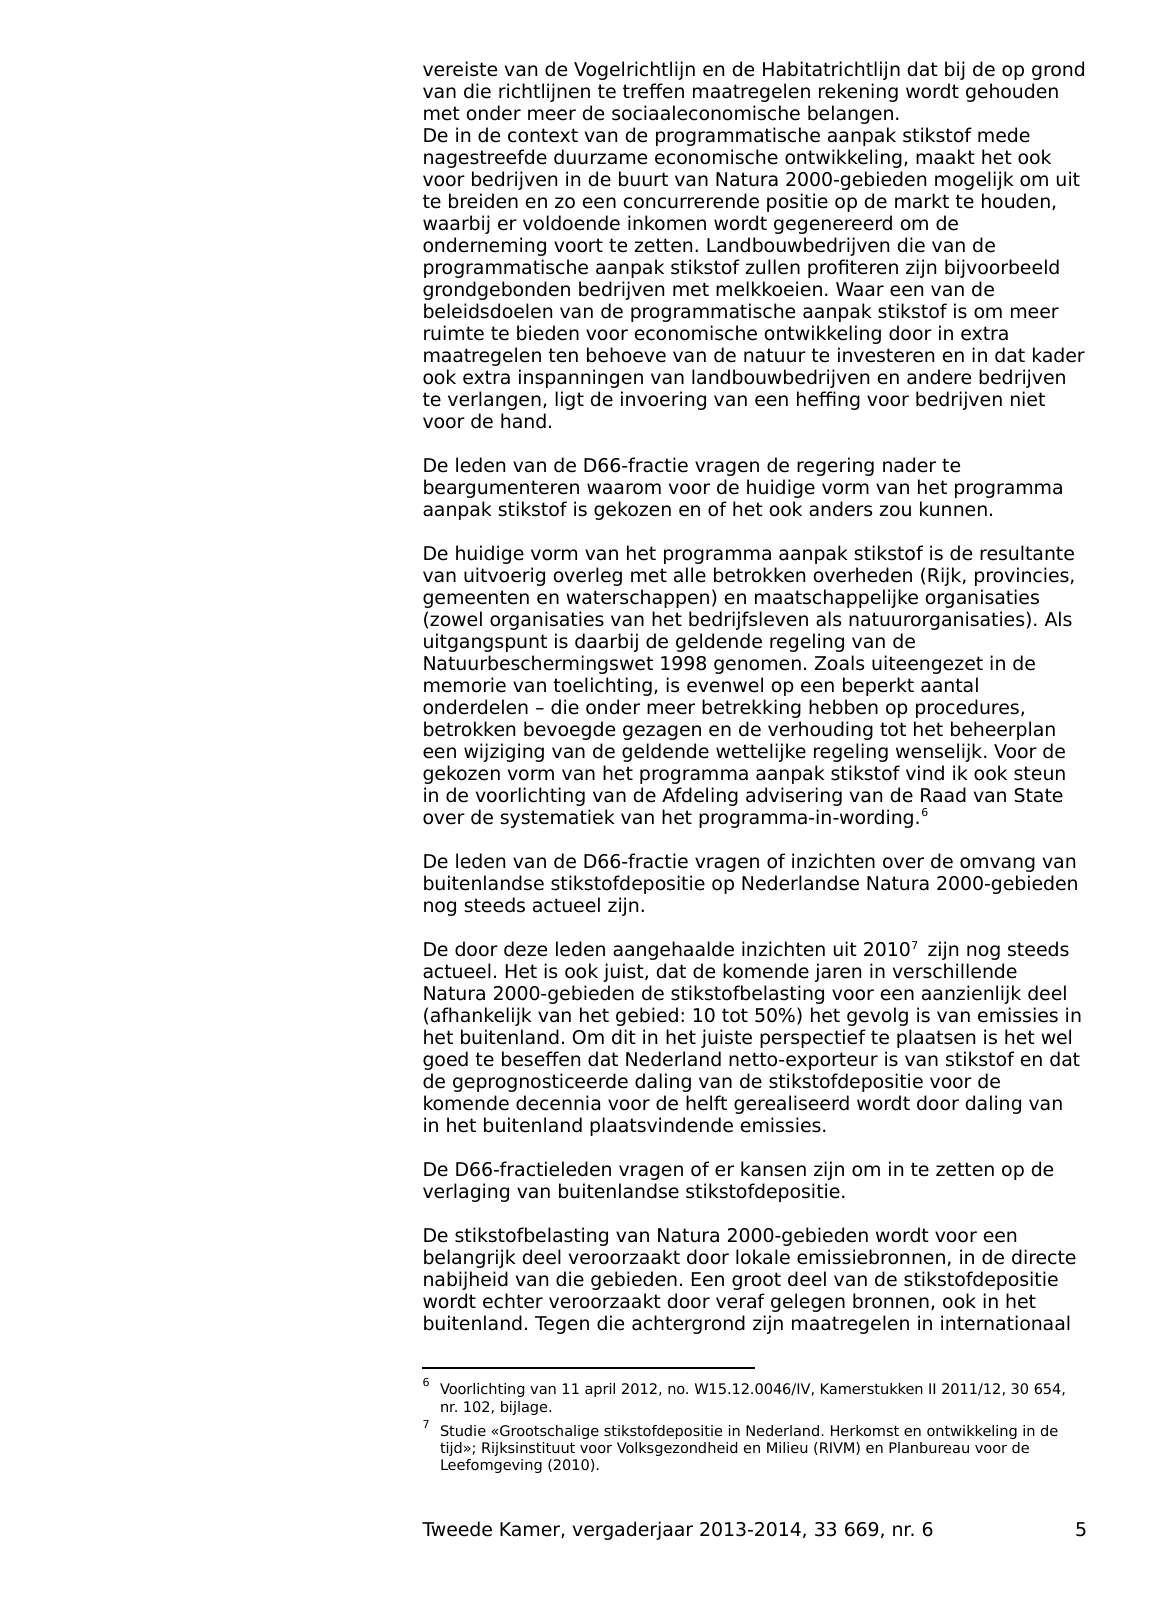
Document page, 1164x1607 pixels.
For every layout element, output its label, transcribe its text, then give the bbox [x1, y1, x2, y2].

text Voorlichting van 11 april 2012, no. W15.12.0046/IV, Kamerstukken II 2011/12, 30 654, nr. 102, bijlage. [422, 1377, 1087, 1416]
text De leden van de D66-fractie vragen of inzichten over de omvang van buitenlandse stikstofdepositie op Nederlandse Natura 2000-gebieden nog steeds actueel zijn. [422, 851, 1087, 917]
text De in de context van de programmatische aanpak stikstof mede nagestreefde duurzame economische ontwikkeling, maakt het ook voor bedrijven in de buurt van Natura 2000-gebieden mogelijk om uit te breiden en zo een concurrerende positie op de markt te houden, waarbij er voldoende inkomen wordt gegenereerd om de onderneming voort te zetten. Landbouwbedrijven die van de programmatische aanpak stikstof zullen profiteren zijn bijvoorbeeld grondgebonden bedrijven met melkkoeien. Waar een van de beleidsdoelen van de programmatische aanpak stikstof is om meer ruimte te bieden voor economische ontwikkeling door in extra maatregelen ten behoeve van de natuur te investeren en in dat kader ook extra inspanningen van landbouwbedrijven en andere bedrijven te verlangen, ligt de invoering van een heffing voor bedrijven niet voor de hand. [422, 125, 1087, 433]
text De stikstofbelasting van Natura 2000-gebieden wordt voor een belangrijk deel veroorzaakt door lokale emissiebronnen, in de directe nabijheid van die gebieden. Een groot deel van de stikstofdepositie wordt echter veroorzaakt door veraf gelegen bronnen, ook in het buitenland. Tegen die achtergrond zijn maatregelen in internationaal [422, 1225, 1087, 1335]
text vereiste van de Vogelrichtlijn en de Habitatrichtlijn dat bij de op grond van die richtlijnen te treffen maatregelen rekening wordt gehouden met onder meer de sociaaleconomische belangen. [422, 59, 1087, 125]
text De door deze leden aangehaalde inzichten uit 2010 zijn nog steeds actueel. Het is ook juist, dat de komende jaren in verschillende Natura 2000-gebieden de stikstofbelasting voor een aanzienlijk deel (afhankelijk van het gebied: 10 tot 50%) het gevolg is van emissies in het buitenland. Om dit in het juiste perspectief te plaatsen is het wel goed te beseffen dat Nederland netto-exporteur is van stikstof en dat de geprognosticeerde daling van de stikstofdepositie voor de komende decennia voor de helft gerealiseerd wordt door daling van in het buitenland plaatsvindende emissies. [422, 939, 1087, 1137]
text De leden van de D66-fractie vragen de regering nader te beargumenteren waarom voor de huidige vorm van het programma aanpak stikstof is gekozen en of het ook anders zou kunnen. [422, 455, 1087, 521]
text De huidige vorm van het programma aanpak stikstof is de resultante van uitvoerig overleg met alle betrokken overheden (Rijk, provincies, gemeenten en waterschappen) en maatschappelijke organisaties (zowel organisaties van het bedrijfsleven als natuurorganisaties). Als uitgangspunt is daarbij de geldende regeling van de Natuurbeschermingswet 1998 genomen. Zoals uiteengezet in de memorie van toelichting, is evenwel op een beperkt aantal onderdelen – die onder meer betrekking hebben op procedures, betrokken bevoegde gezagen en de verhouding tot het beheerplan een wijziging van de geldende wettelijke regeling wenselijk. Voor de gekozen vorm van het programma aanpak stikstof vind ik ook steun in de voorlichting van de Afdeling advisering van de Raad van State over de systematiek van het programma-in-wording. [422, 543, 1087, 829]
text Studie «Grootschalige stikstofdepositie in Nederland. Herkomst en ontwikkeling in de tijd»; Rijksinstituut voor Volksgezondheid en Milieu (RIVM) en Planbureau voor de Leefomgeving (2010). [422, 1418, 1087, 1474]
text De D66-fractieleden vragen of er kansen zijn om in te zetten op de verlaging van buitenlandse stikstofdepositie. [422, 1159, 1087, 1203]
